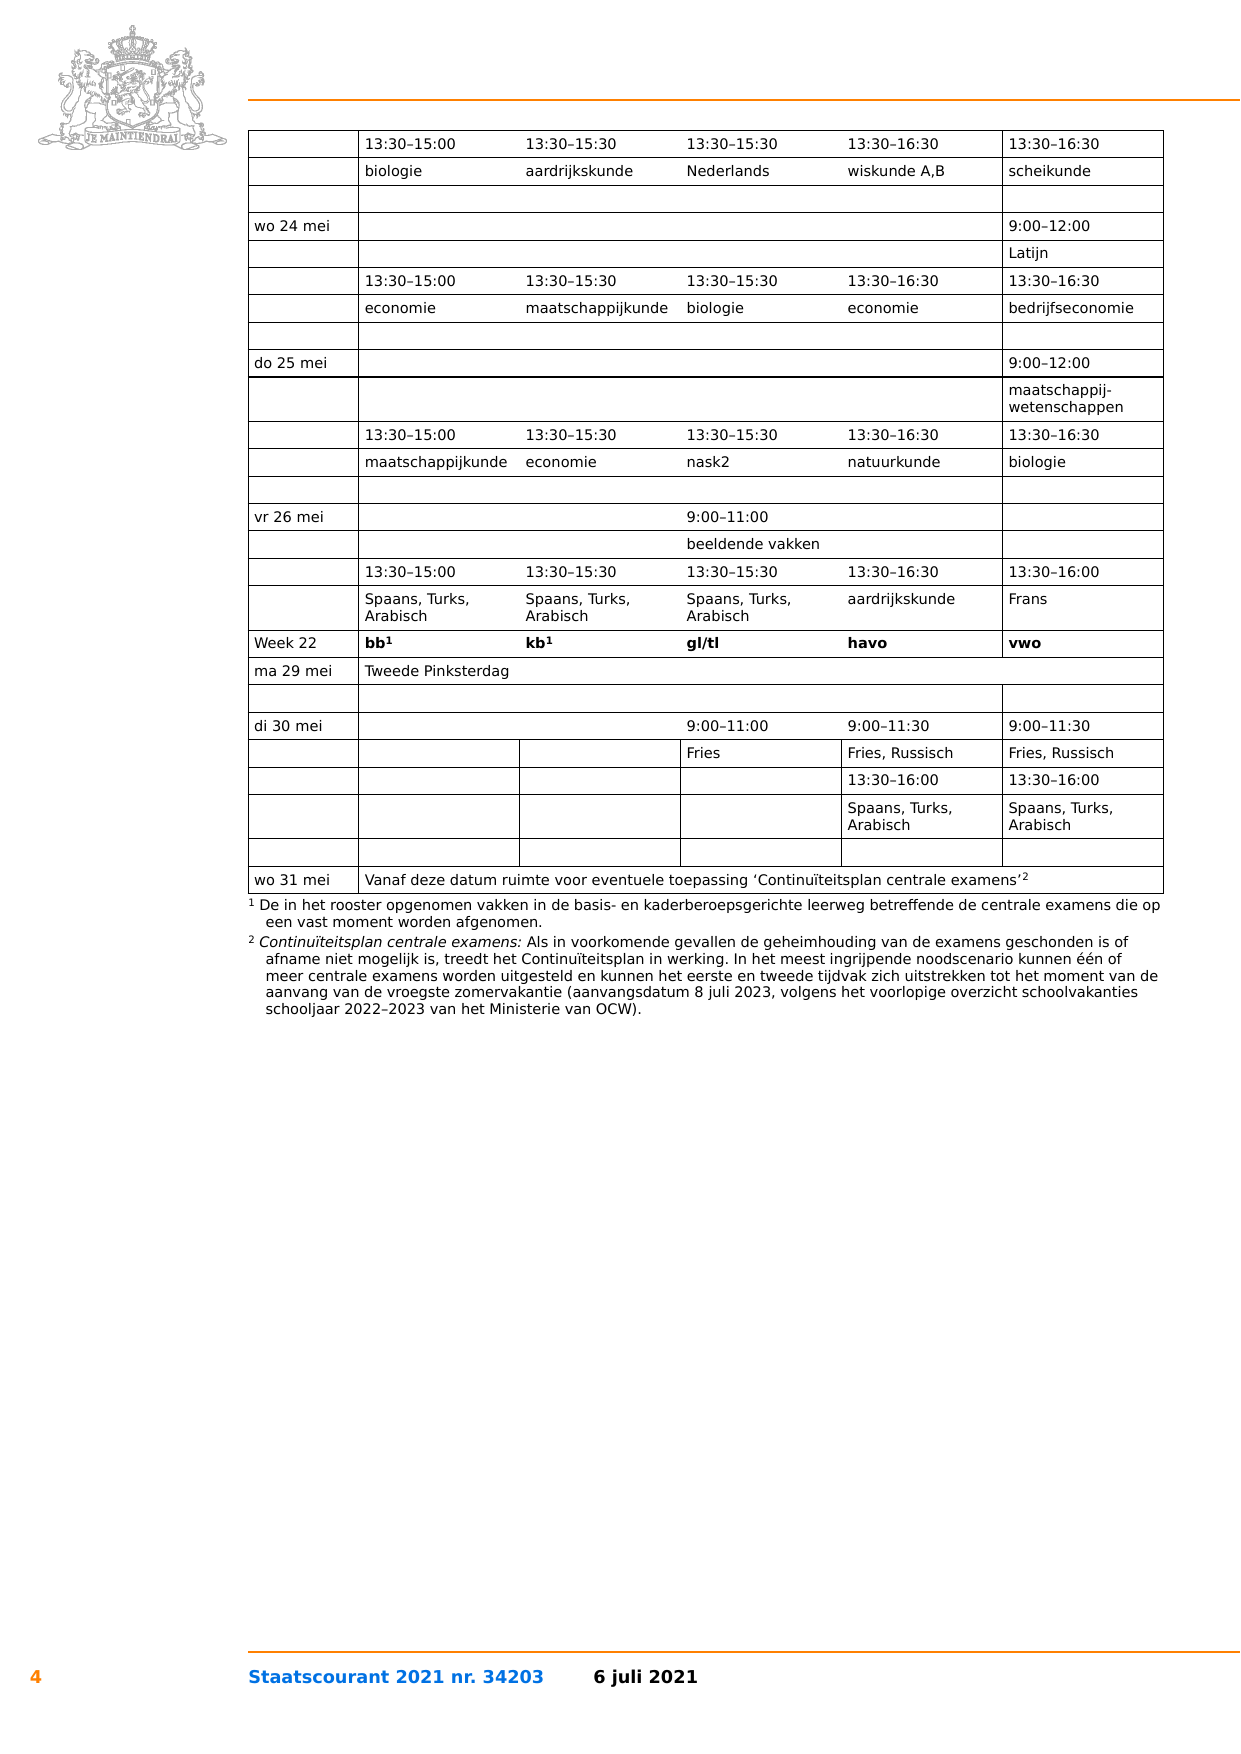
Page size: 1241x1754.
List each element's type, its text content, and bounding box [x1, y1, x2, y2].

table_cell [842, 839, 1002, 866]
table_cell [359, 713, 519, 739]
table_cell [359, 504, 519, 530]
table_cell [841, 213, 1002, 239]
table_cell [249, 795, 358, 838]
table_cell scheikunde [1003, 158, 1163, 185]
table_cell 13:30–16:30 [1003, 422, 1163, 448]
table_cell [359, 186, 519, 212]
table_cell [520, 323, 680, 349]
table_cell 13:30–15:30 [680, 422, 841, 448]
table_cell ma 29 mei [249, 658, 358, 684]
table_cell [1003, 839, 1163, 866]
table_cell Latijn [1003, 241, 1163, 267]
table_cell maatschappijkunde [520, 295, 680, 322]
table_cell 13:30–15:00 [359, 559, 519, 585]
table_cell [359, 531, 519, 558]
table_cell do 25 mei [249, 350, 358, 376]
table_cell Spaans, Turks, Arabisch [680, 586, 841, 629]
table_cell [249, 449, 358, 476]
table_cell maatschappijkunde [359, 449, 519, 476]
table_cell 9:00–11:30 [1003, 713, 1163, 739]
table_cell 13:30–16:30 [841, 268, 1002, 294]
table_cell [520, 685, 680, 712]
table_cell 9:00–11:00 [680, 504, 841, 530]
table_cell 9:00–12:00 [1003, 350, 1163, 376]
table_cell 13:30–15:30 [520, 131, 680, 157]
table_cell Spaans, Turks, Arabisch [842, 795, 1002, 838]
table_cell Fries [681, 740, 841, 767]
table_cell [520, 186, 680, 212]
table_cell [520, 531, 680, 558]
table_cell 13:30–16:30 [841, 422, 1002, 448]
table_cell [1003, 323, 1163, 349]
table_cell economie [359, 295, 519, 322]
table_cell kb1 [520, 631, 680, 657]
table_cell [520, 839, 680, 866]
table_cell Week 22 [249, 631, 358, 657]
table_cell [359, 768, 519, 794]
table_cell Spaans, Turks, Arabisch [1003, 795, 1163, 838]
table_cell vr 26 mei [249, 504, 358, 530]
table_cell 13:30–15:30 [520, 268, 680, 294]
table_cell [841, 323, 1002, 349]
table_cell 13:30–15:00 [359, 131, 519, 157]
table_cell 13:30–15:30 [520, 559, 680, 585]
table_cell 1 De in het rooster opgenomen vakken in de basis- en kaderberoepsgerichte leerweg betreffende de centrale examens die op een vast moment worden afgenomen. 2 Continuïteitsplan centrale examens: Als in voorkomende gevallen de geheimhouding van de examens geschonden is of afname niet mogelijk is, treedt het Continuïteitsplan in werking. In het meest ingrijpende noodscenario kunnen één of meer centrale examens worden uitgesteld en kunnen het eerste en tweede tijdvak zich uitstrekken tot het moment van de aanvang van de vroegste zomervakantie (aanvangsdatum 8 juli 2023, volgens het voorlopige overzicht schoolvakanties schooljaar 2022–2023 van het Ministerie van OCW). [248, 894, 1163, 1018]
table_cell [681, 839, 841, 866]
table_cell [249, 131, 358, 157]
table_cell [1003, 186, 1163, 212]
table_cell aardrijkskunde [841, 586, 1002, 629]
table_cell wo 31 mei [249, 867, 358, 893]
table_cell maatschappij-wetenschappen [1003, 378, 1163, 421]
table_cell [1003, 531, 1163, 558]
table_cell wiskunde A,B [841, 158, 1002, 185]
table_cell 13:30–16:30 [841, 131, 1002, 157]
table_cell [520, 350, 680, 376]
table_cell wo 24 mei [249, 213, 358, 239]
table_cell 13:30–16:30 [1003, 268, 1163, 294]
table_cell [359, 241, 519, 267]
table_cell [681, 768, 841, 794]
table_cell 9:00–12:00 [1003, 213, 1163, 239]
table_cell economie [520, 449, 680, 476]
table_cell 9:00–11:00 [680, 713, 841, 739]
table_cell [680, 477, 841, 503]
table_cell [249, 241, 358, 267]
table_cell 9:00–11:30 [841, 713, 1002, 739]
table_cell economie [841, 295, 1002, 322]
table_cell [520, 241, 680, 267]
table_cell [249, 559, 358, 585]
table_cell [1003, 685, 1163, 712]
table_cell [680, 186, 841, 212]
table_cell biologie [1003, 449, 1163, 476]
table_cell Nederlands [680, 158, 841, 185]
picture [38, 25, 227, 150]
table_cell [680, 213, 841, 239]
table_cell 13:30–16:00 [1003, 768, 1163, 794]
table_cell Fries, Russisch [1003, 740, 1163, 767]
table_cell [359, 740, 519, 767]
table_cell [841, 531, 1002, 558]
table_cell [249, 186, 358, 212]
table_cell [680, 350, 841, 376]
table_cell [680, 241, 841, 267]
table_cell bedrijfseconomie [1003, 295, 1163, 322]
table_cell 13:30–15:30 [520, 422, 680, 448]
table_cell 13:30–15:00 [359, 268, 519, 294]
table_cell 13:30–16:00 [842, 768, 1002, 794]
table_cell [841, 186, 1002, 212]
table_cell [841, 378, 1002, 421]
table_cell beeldende vakken [680, 531, 841, 558]
table_cell natuurkunde [841, 449, 1002, 476]
table_cell [841, 477, 1002, 503]
table_cell biologie [680, 295, 841, 322]
table_cell [680, 378, 841, 421]
table_cell [520, 477, 680, 503]
table_cell [249, 839, 358, 866]
table_cell [1003, 477, 1163, 503]
table_cell [841, 504, 1002, 530]
table_cell Spaans, Turks, Arabisch [359, 586, 519, 629]
table_cell Fries, Russisch [842, 740, 1002, 767]
table_cell Vanaf deze datum ruimte voor eventuele toepassing ‘Continuïteitsplan centrale examens’2 [359, 867, 1163, 893]
table_cell [680, 323, 841, 349]
table_cell [359, 350, 519, 376]
table_cell biologie [359, 158, 519, 185]
table_cell [681, 795, 841, 838]
table_cell [249, 586, 358, 629]
table_cell [249, 477, 358, 503]
table_cell [249, 768, 358, 794]
table_cell [359, 795, 519, 838]
table_cell [520, 504, 680, 530]
table_cell Spaans, Turks, Arabisch [520, 586, 680, 629]
table_cell aardrijkskunde [520, 158, 680, 185]
table_cell [841, 350, 1002, 376]
table_cell [249, 158, 358, 185]
table_cell [520, 740, 680, 767]
table_cell [1003, 504, 1163, 530]
table_cell 13:30–15:00 [359, 422, 519, 448]
table_cell [841, 241, 1002, 267]
table_cell [249, 378, 358, 421]
table_cell [249, 531, 358, 558]
table_cell di 30 mei [249, 713, 358, 739]
table_cell [249, 268, 358, 294]
table_cell 13:30–16:00 [1003, 559, 1163, 585]
table_cell [249, 323, 358, 349]
table_cell [359, 213, 519, 239]
table_cell [359, 323, 519, 349]
table_cell 13:30–15:30 [680, 131, 841, 157]
table_cell [249, 422, 358, 448]
table_cell [520, 768, 680, 794]
table_cell havo [841, 631, 1002, 657]
table_cell [520, 378, 680, 421]
table_cell [249, 685, 358, 712]
table_cell [359, 839, 519, 866]
table_cell [680, 685, 841, 712]
table_cell Frans [1003, 586, 1163, 629]
table_cell [249, 295, 358, 322]
table_cell 13:30–15:30 [680, 559, 841, 585]
table_cell [359, 477, 519, 503]
table_cell 13:30–16:30 [1003, 131, 1163, 157]
table_cell gl/tl [680, 631, 841, 657]
table_cell [249, 740, 358, 767]
table_cell nask2 [680, 449, 841, 476]
table_cell 13:30–16:30 [841, 559, 1002, 585]
table_cell [520, 213, 680, 239]
table_cell Tweede Pinksterdag [359, 658, 1163, 684]
table_cell [520, 795, 680, 838]
table_cell [520, 713, 680, 739]
table_cell [841, 685, 1002, 712]
table_cell [359, 378, 519, 421]
table_cell 13:30–15:30 [680, 268, 841, 294]
table_cell bb1 [359, 631, 519, 657]
table_cell vwo [1003, 631, 1163, 657]
table_cell [359, 685, 519, 712]
